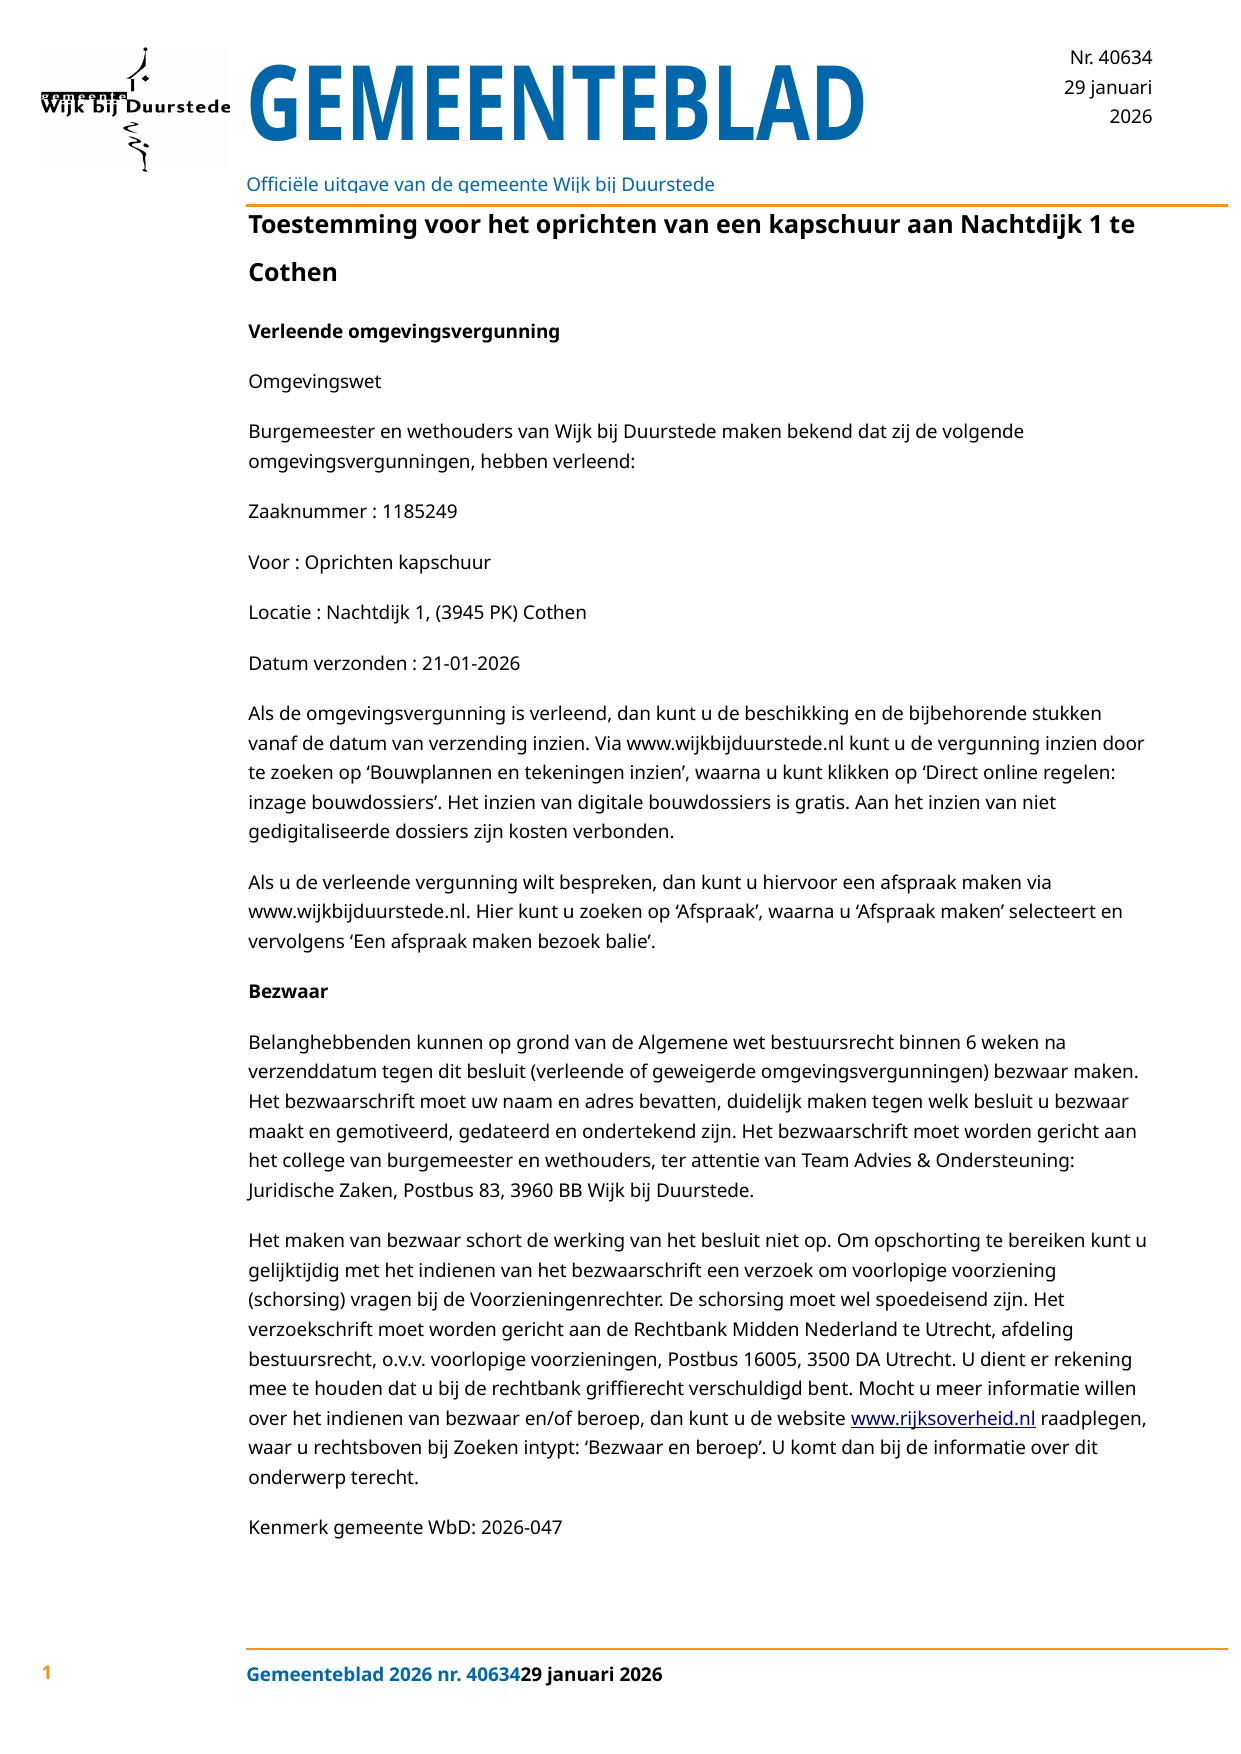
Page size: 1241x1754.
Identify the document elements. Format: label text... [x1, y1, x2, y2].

text Toestemming voor het oprichten van een kapschuur aan Nachtdijk 1 te Cothen [248, 207, 1152, 288]
text Datum verzonden : 21-01-2026 [248, 650, 1152, 676]
text Bezwaar [248, 979, 1152, 1004]
text Verleende omgevingsvergunning [248, 318, 1152, 344]
picture [41, 47, 231, 172]
text Het maken van bezwaar schort de werking van het besluit niet op. Om opschorting te bereiken kunt u gelijktijdig met het indienen van het bezwaarschrift een verzoek om voorlopige voorziening (schorsing) vragen bij de Voorzieningenrechter. De schorsing moet wel spoedeisend zijn. Het verzoekschrift moet worden gericht aan de Rechtbank Midden Nederland te Utrecht, afdeling bestuursrecht, o.v.v. voorlopige voorzieningen, Postbus 16005, 3500 DA Utrecht. U dient er rekening mee te houden dat u bij de rechtbank griffierecht verschuldigd bent. Mocht u meer informatie willen over het indienen van bezwaar en/of beroep, dan kunt u de website www.rijksoverheid.nl raadplegen, waar u rechtsboven bij Zoeken intypt: ‘Bezwaar en beroep’. U komt dan bij de informatie over dit onderwerp terecht. [248, 1227, 1152, 1490]
text Burgemeester en wethouders van Wijk bij Duurstede maken bekend dat zij de volgende omgevingsvergunningen, hebben verleend: [248, 419, 1152, 474]
text Als de omgevingsvergunning is verleend, dan kunt u de beschikking en de bijbehorende stukken vanaf de datum van verzending inzien. Via www.wijkbijduurstede.nl kunt u de vergunning inzien door te zoeken op ‘Bouwplannen en tekeningen inzien’, waarna u kunt klikken op ‘Direct online regelen: inzage bouwdossiers’. Het inzien van digitale bouwdossiers is gratis. Aan het inzien van niet gedigitaliseerde dossiers zijn kosten verbonden. [248, 700, 1152, 844]
text Voor : Oprichten kapschuur [248, 549, 1152, 575]
text Locatie : Nachtdijk 1, (3945 PK) Cothen [248, 599, 1152, 625]
text Als u de verleende vergunning wilt bespreken, dan kunt u hiervoor een afspraak maken via www.wijkbijduurstede.nl. Hier kunt u zoeken op ‘Afspraak’, waarna u ‘Afspraak maken’ selecteert en vervolgens ‘Een afspraak maken bezoek balie’. [248, 869, 1152, 954]
text Zaaknummer : 1185249 [248, 499, 1152, 524]
text Belanghebbenden kunnen op grond van de Algemene wet bestuursrecht binnen 6 weken na verzenddatum tegen dit besluit (verleende of geweigerde omgevingsvergunningen) bezwaar maken. Het bezwaarschrift moet uw naam en adres bevatten, duidelijk maken tegen welk besluit u bezwaar maakt en gemotiveerd, gedateerd en ondertekend zijn. Het bezwaarschrift moet worden gericht aan het college van burgemeester en wethouders, ter attentie van Team Advies & Ondersteuning: Juridische Zaken, Postbus 83, 3960 BB Wijk bij Duurstede. [248, 1029, 1152, 1203]
text Kenmerk gemeente WbD: 2026-047 [248, 1514, 1152, 1540]
text Omgevingswet [248, 368, 1152, 394]
